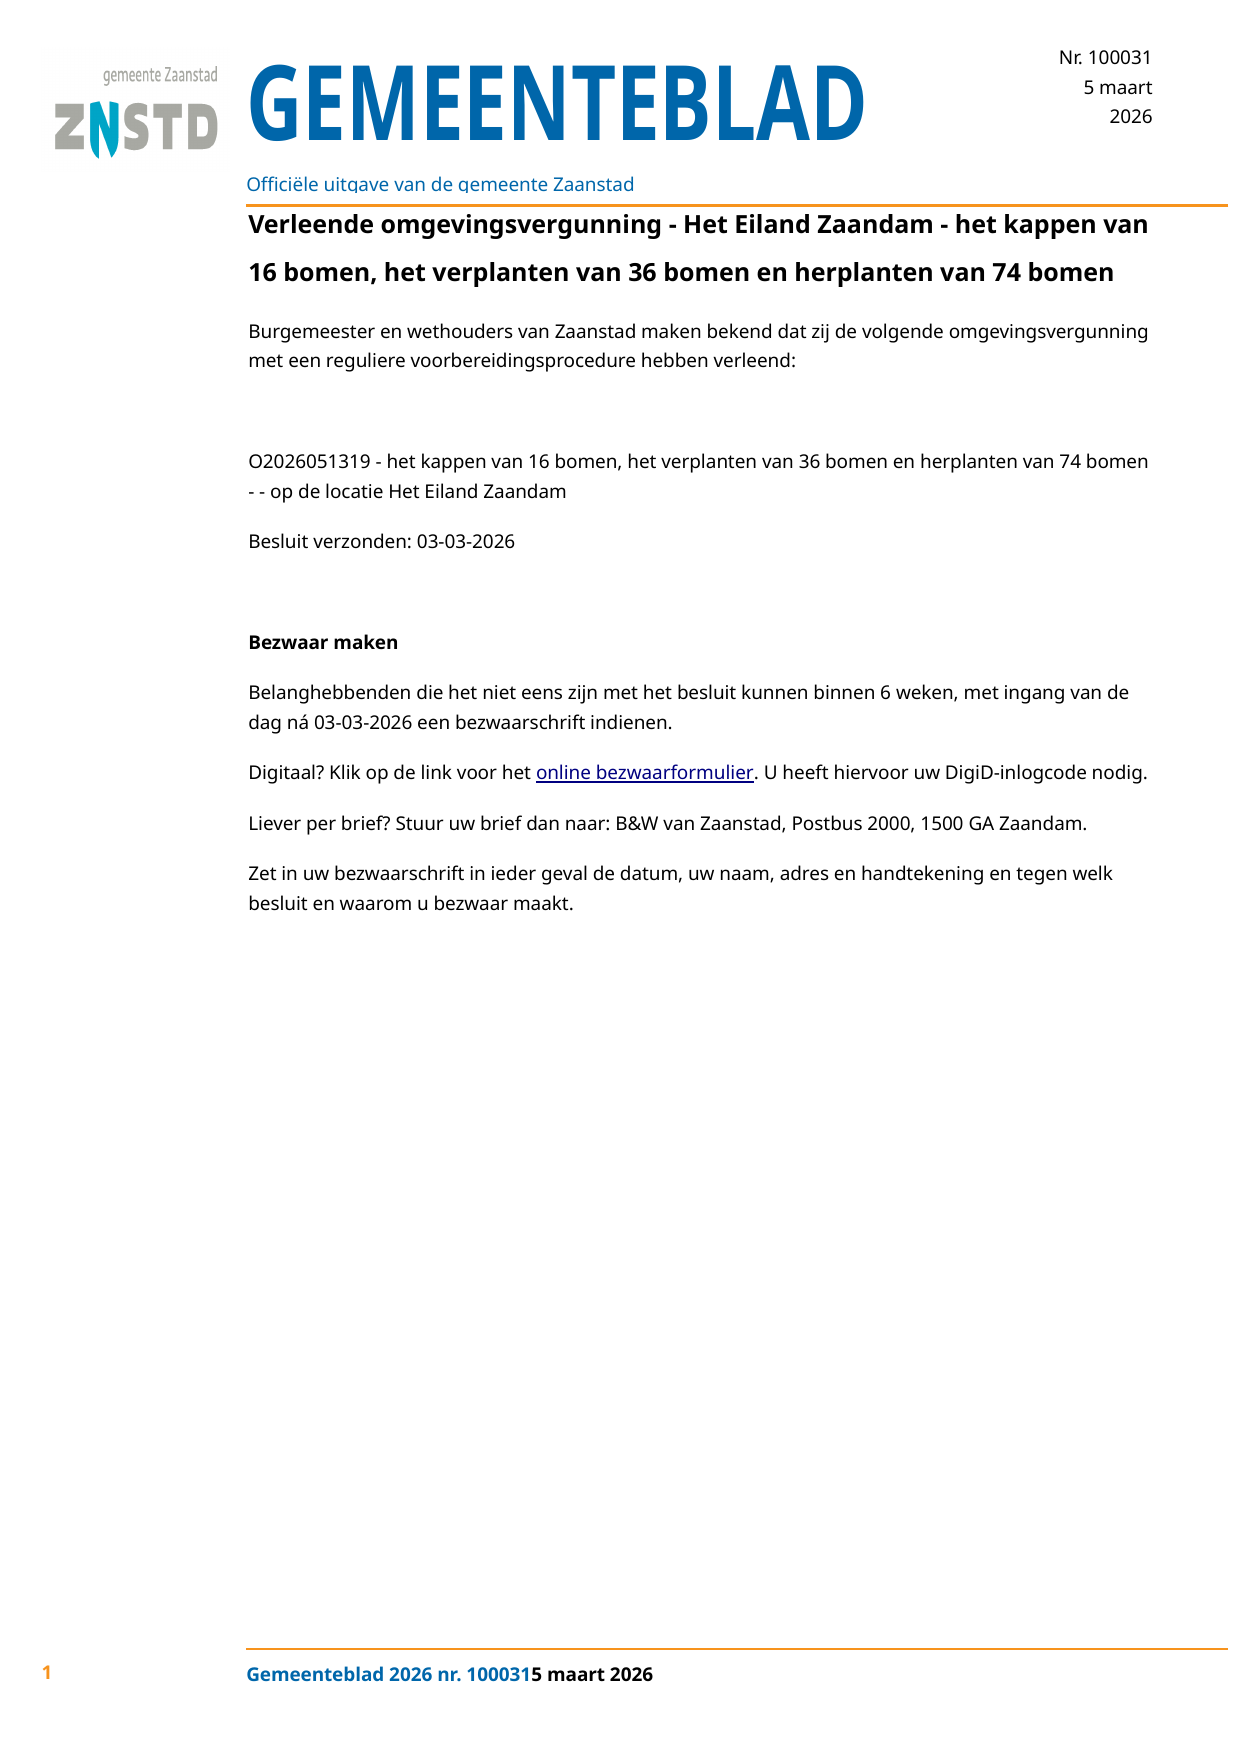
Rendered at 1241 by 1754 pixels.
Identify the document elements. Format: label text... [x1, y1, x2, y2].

text Burgemeester en wethouders van Zaanstad maken bekend dat zij de volgende omgevingsvergunning met een reguliere voorbereidingsprocedure hebben verleend: [248, 318, 1152, 373]
text Belanghebbenden die het niet eens zijn met het besluit kunnen binnen 6 weken, met ingang van de dag ná 03-03-2026 een bezwaarschrift indienen. [248, 679, 1152, 735]
text Zet in uw bezwaarschrift in ieder geval de datum, uw naam, adres en handtekening en tegen welk besluit en waarom u bezwaar maakt. [248, 860, 1152, 916]
text Liever per brief? Stuur uw brief dan naar: B&W van Zaanstad, Postbus 2000, 1500 GA Zaandam. [248, 810, 1152, 836]
text Digitaal? Klik op de link voor het online bezwaarformulier. U heeft hiervoor uw DigiD-inlogcode nodig. [248, 759, 1152, 785]
text O2026051319 - het kappen van 16 bomen, het verplanten van 36 bomen en herplanten van 74 bomen - - op de locatie Het Eiland Zaandam [248, 448, 1152, 504]
text Verleende omgevingsvergunning - Het Eiland Zaandam - het kappen van 16 bomen, het verplanten van 36 bomen en herplanten van 74 bomen [248, 207, 1152, 288]
picture [41, 47, 231, 172]
text Besluit verzonden: 03-03-2026 [248, 528, 1152, 554]
text Bezwaar maken [248, 629, 1152, 655]
